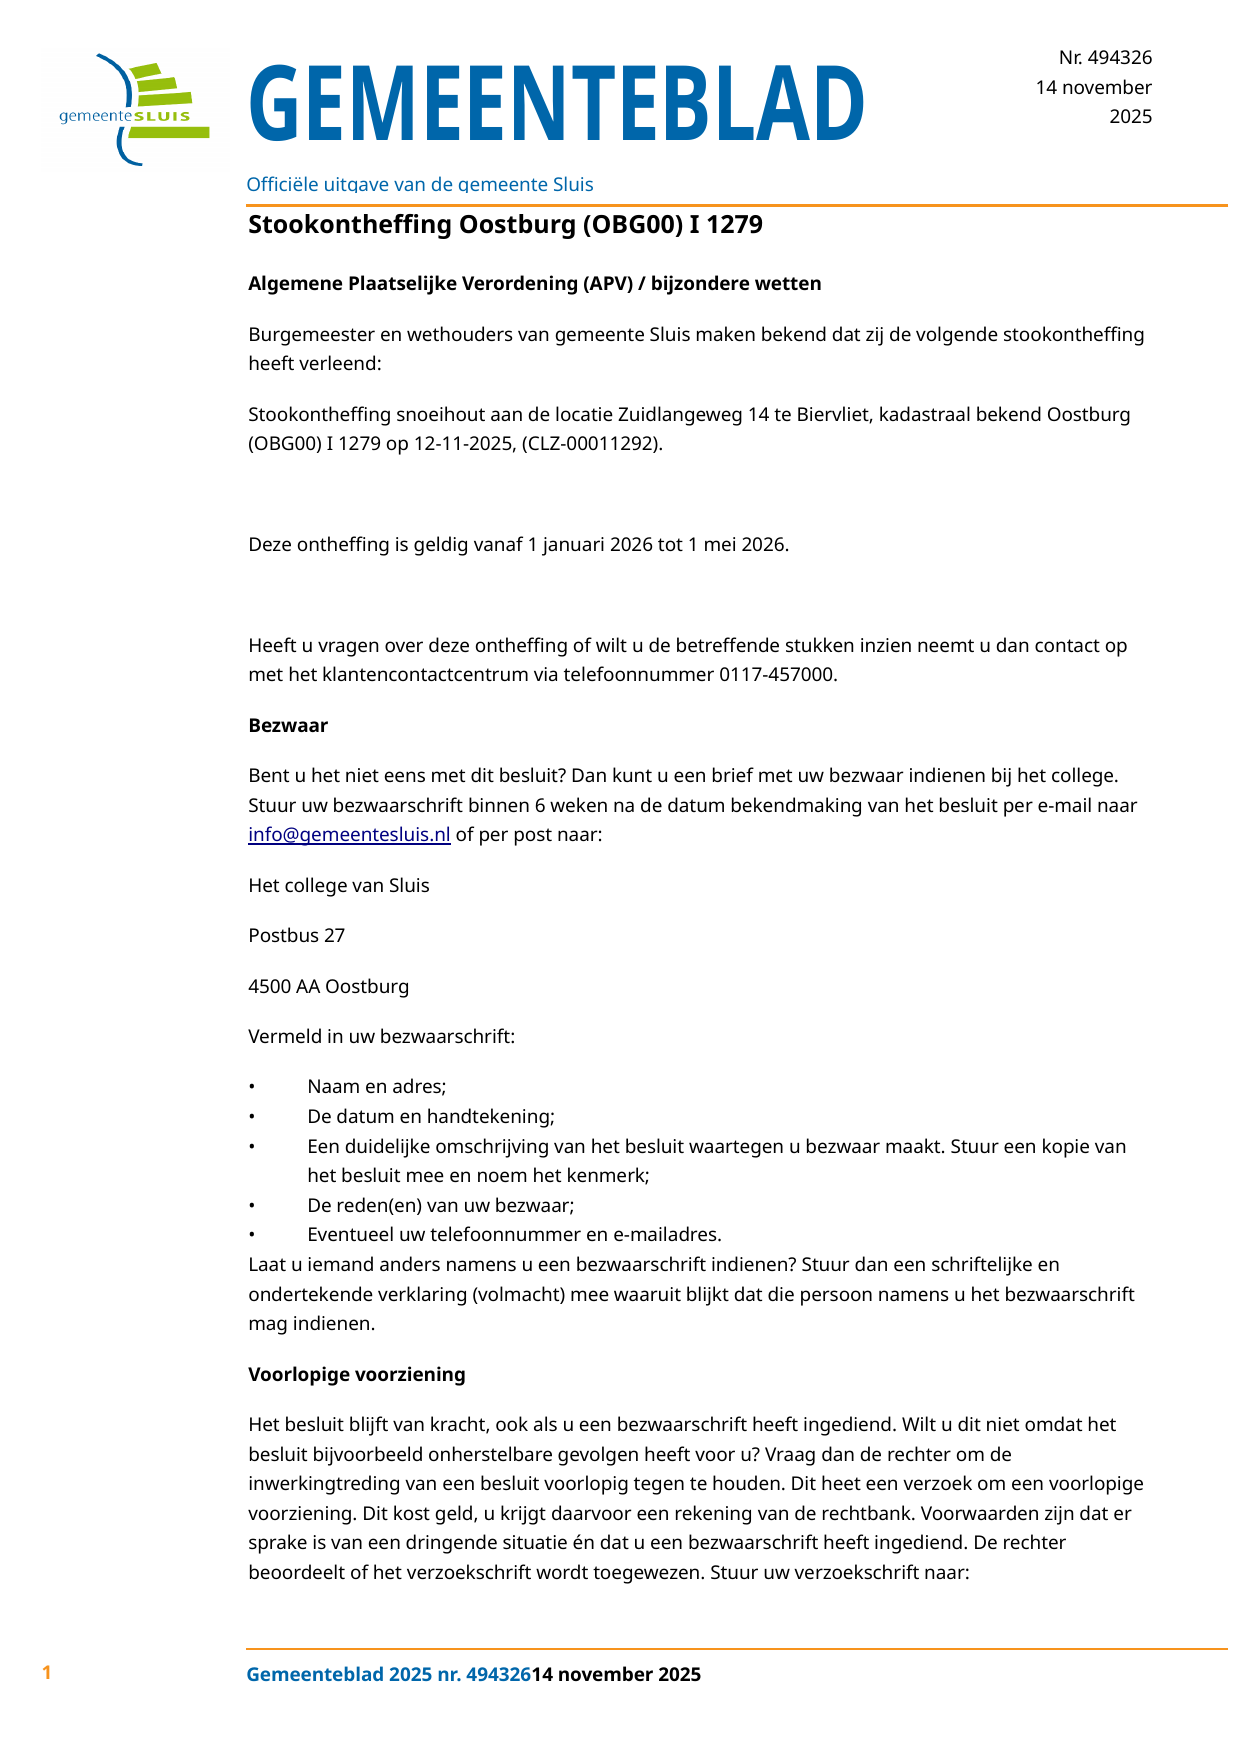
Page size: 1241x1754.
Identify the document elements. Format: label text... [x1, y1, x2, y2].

text Laat u iemand anders namens u een bezwaarschrift indienen? Stuur dan een schriftelijke en ondertekende verklaring (volmacht) mee waaruit blijkt dat die persoon namens u het bezwaarschrift mag indienen. [248, 1251, 1152, 1336]
list De reden(en) van uw bezwaar; [248, 1192, 1152, 1218]
text Burgemeester en wethouders van gemeente Sluis maken bekend dat zij de volgende stookontheffing heeft verleend: [248, 321, 1152, 376]
text Bent u het niet eens met dit besluit? Dan kunt u een brief met uw bezwaar indienen bij het college. Stuur uw bezwaarschrift binnen 6 weken na de datum bekendmaking van het besluit per e-mail naar info@gemeentesluis.nl of per post naar: [248, 762, 1152, 847]
text Stookontheffing Oostburg (OBG00) I 1279 [248, 207, 1152, 241]
picture [41, 47, 231, 172]
text Postbus 27 [248, 922, 1152, 948]
text Het college van Sluis [248, 872, 1152, 898]
list De datum en handtekening; [248, 1103, 1152, 1129]
text Algemene Plaatselijke Verordening (APV) / bijzondere wetten [248, 270, 1152, 296]
text Deze ontheffing is geldig vanaf 1 januari 2026 tot 1 mei 2026. [248, 531, 1152, 557]
text Bezwaar [248, 712, 1152, 738]
text 4500 AA Oostburg [248, 973, 1152, 998]
text Stookontheffing snoeihout aan de locatie Zuidlangeweg 14 te Biervliet, kadastraal bekend Oostburg (OBG00) I 1279 op 12-11-2025, (CLZ-00011292). [248, 401, 1152, 456]
list Naam en adres; [248, 1074, 1152, 1099]
list Eventueel uw telefoonnummer en e-mailadres. [248, 1222, 1152, 1247]
text Vermeld in uw bezwaarschrift: [248, 1023, 1152, 1049]
text Heeft u vragen over deze ontheffing of wilt u de betreffende stukken inzien neemt u dan contact op met het klantencontactcentrum via telefoonnummer 0117-457000. [248, 632, 1152, 687]
text Het besluit blijft van kracht, ook als u een bezwaarschrift heeft ingediend. Wilt u dit niet omdat het besluit bijvoorbeeld onherstelbare gevolgen heeft voor u? Vraag dan de rechter om de inwerkingtreding van een besluit voorlopig tegen te houden. Dit heet een verzoek om een voorlopige voorziening. Dit kost geld, u krijgt daarvoor een rekening van de rechtbank. Voorwaarden zijn dat er sprake is van een dringende situatie én dat u een bezwaarschrift heeft ingediend. De rechter beoordeelt of het verzoekschrift wordt toegewezen. Stuur uw verzoekschrift naar: [248, 1411, 1152, 1585]
text Voorlopige voorziening [248, 1361, 1152, 1386]
list Een duidelijke omschrijving van het besluit waartegen u bezwaar maakt. Stuur een kopie van het besluit mee en noem het kenmerk; [248, 1133, 1152, 1188]
